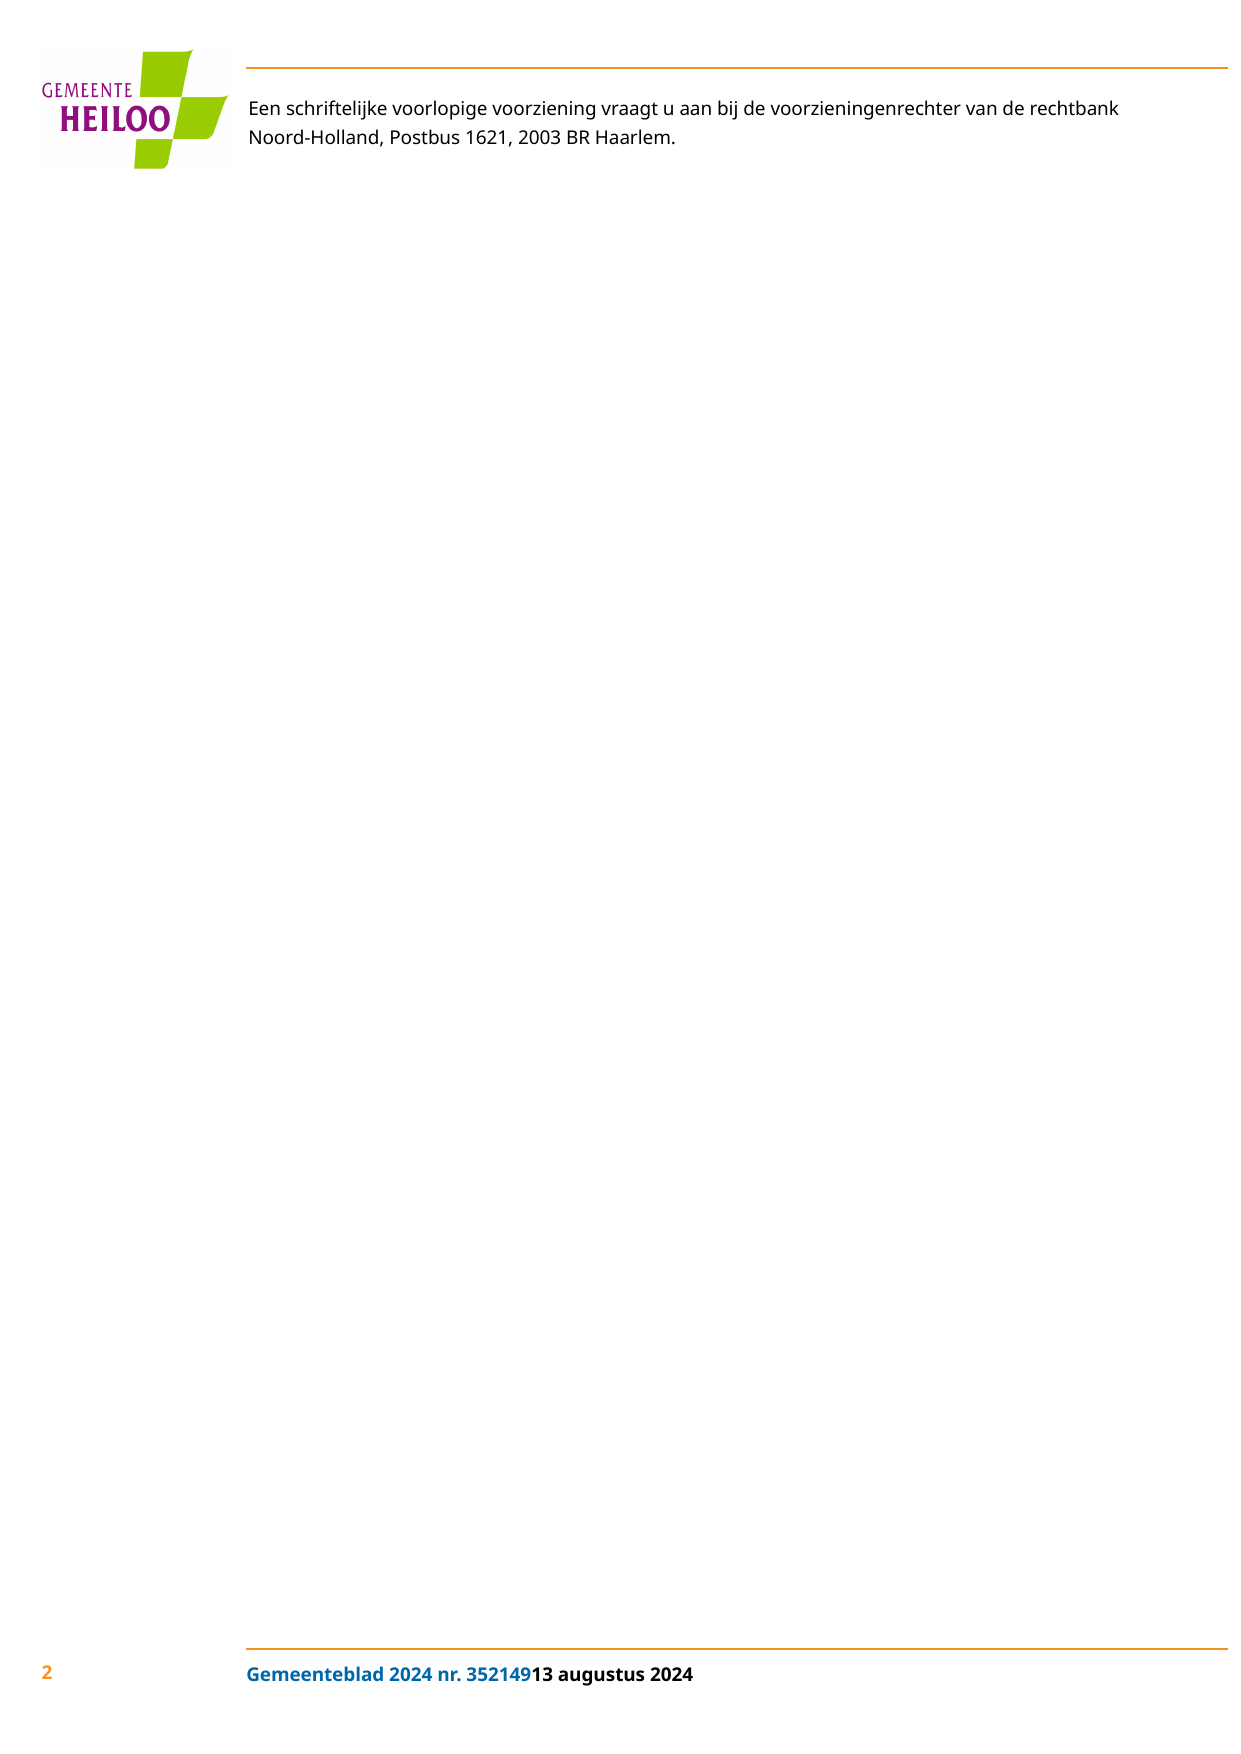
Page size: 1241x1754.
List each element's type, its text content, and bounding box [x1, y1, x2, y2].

picture [41, 47, 231, 172]
text Een schriftelijke voorlopige voorziening vraagt u aan bij de voorzieningenrechter van de rechtbank Noord-Holland, Postbus 1621, 2003 BR Haarlem. [248, 95, 1152, 150]
